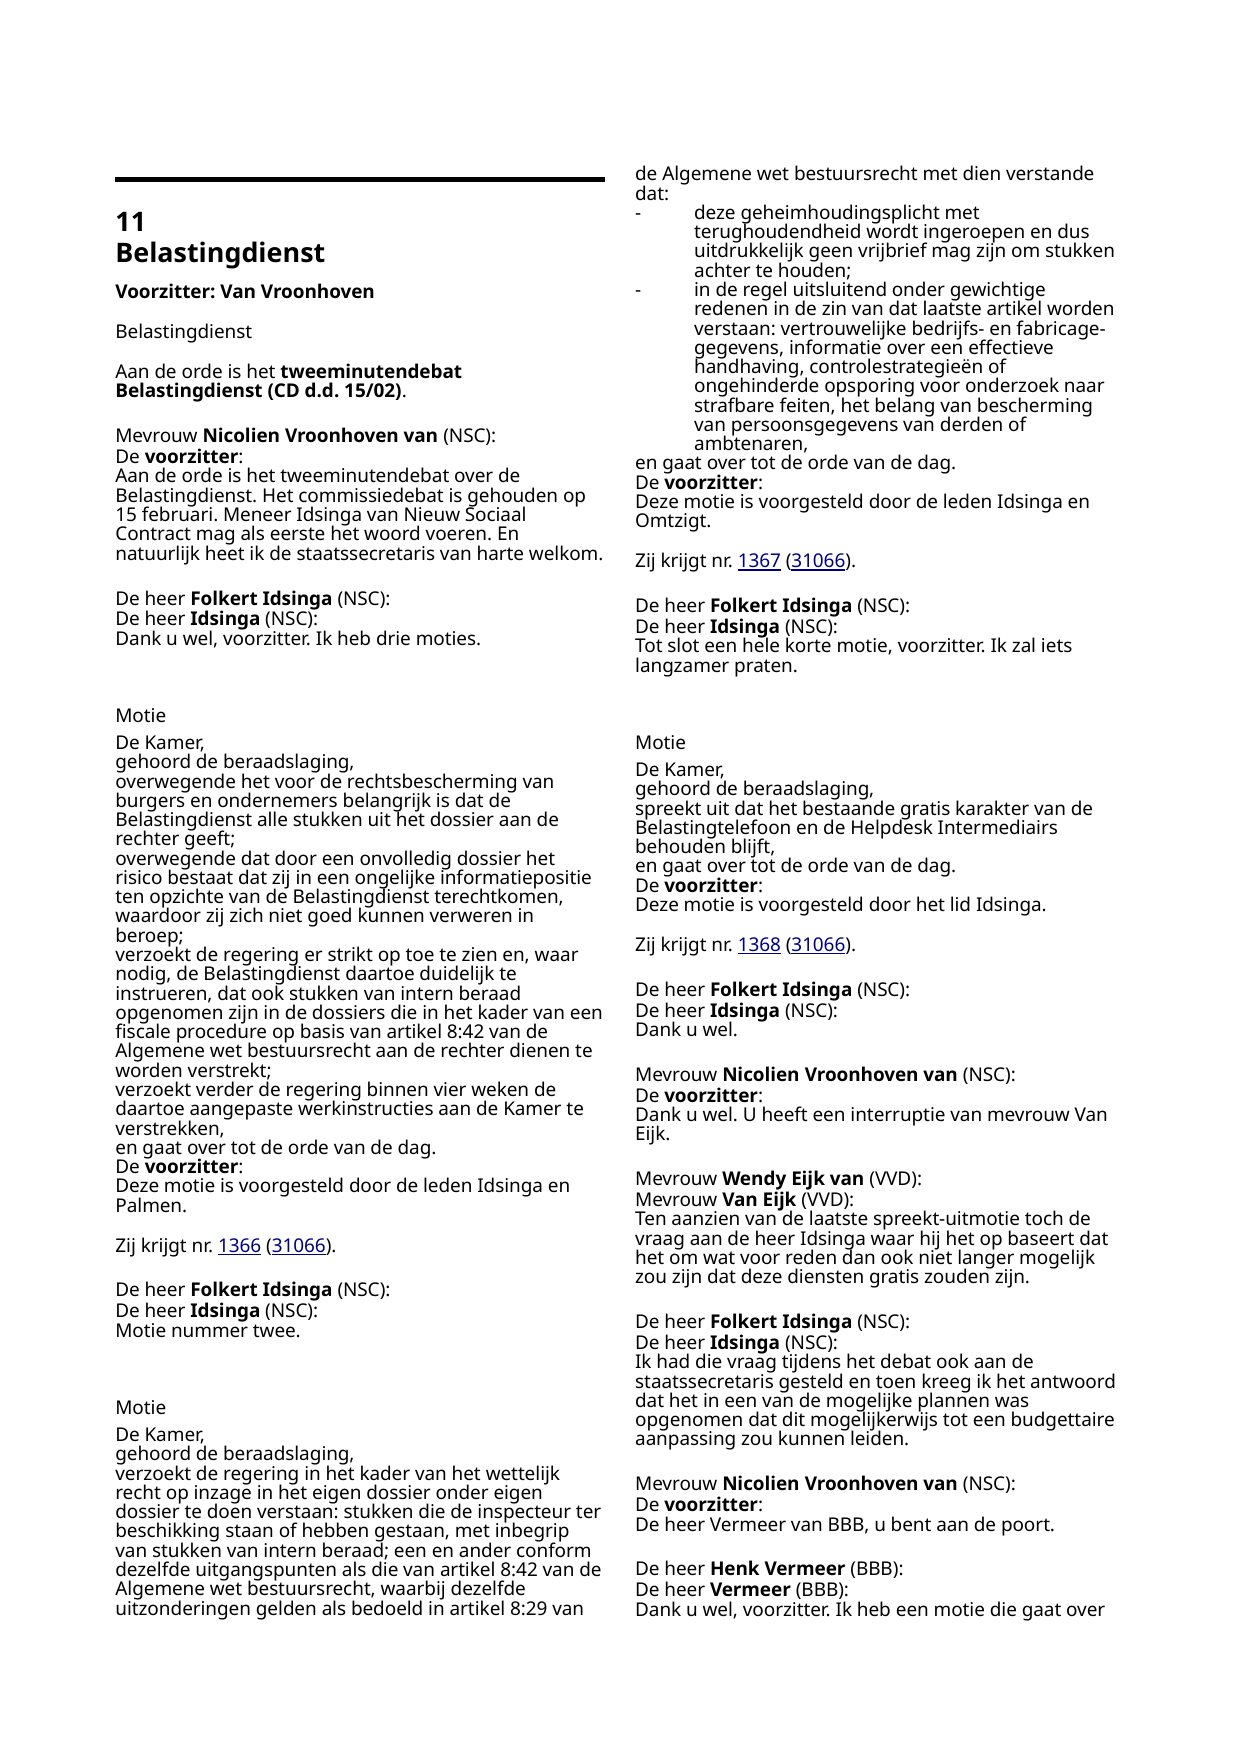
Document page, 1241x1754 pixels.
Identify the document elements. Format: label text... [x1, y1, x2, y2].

text Dank u wel, voorzitter. Ik heb een motie die gaat over [635, 1601, 1125, 1620]
text Motie [115, 702, 605, 728]
text Zij krijgt nr. 1367 (31066). [635, 552, 1125, 571]
text Mevrouw Nicolien Vroonhoven van (NSC): [635, 1471, 1125, 1496]
text Motie [115, 1394, 605, 1420]
text en gaat over tot de orde van de dag. [635, 454, 1125, 474]
text Zij krijgt nr. 1366 (31066). [115, 1237, 605, 1256]
text De heer Folkert Idsinga (NSC): [115, 585, 605, 610]
text Motie [635, 729, 1125, 755]
text De voorzitter: [635, 474, 1125, 493]
text De voorzitter: [635, 1496, 1125, 1516]
list deze geheimhoudingsplicht met terughoudendheid wordt ingeroepen en dus uitdrukkelijk geen vrijbrief mag zijn om stukken achter te houden; [635, 204, 1125, 281]
text De heer Idsinga (NSC): [635, 1002, 1125, 1021]
text Voorzitter: Van Vroonhoven [115, 283, 605, 302]
text overwegende het voor de rechtsbescherming van burgers en ondernemers belangrijk is dat de Belastingdienst alle stukken uit het dossier aan de rechter geeft; [115, 773, 605, 850]
text Mevrouw Nicolien Vroonhoven van (NSC): [635, 1061, 1125, 1087]
text De heer Idsinga (NSC): [635, 618, 1125, 637]
text De heer Idsinga (NSC): [635, 1334, 1125, 1353]
text De heer Idsinga (NSC): [115, 1302, 605, 1322]
text spreekt uit dat het bestaande gratis karakter van de Belastingtelefoon en de Helpdesk Intermediairs behouden blijft, [635, 799, 1125, 857]
text De Kamer, [115, 1426, 605, 1445]
text gehoord de beraadslaging, [115, 1445, 605, 1464]
text Dank u wel. U heeft een interruptie van mevrouw Van Eijk. [635, 1106, 1125, 1144]
text de Algemene wet bestuursrecht met dien verstande dat: [635, 165, 1125, 204]
text overwegende dat door een onvolledig dossier het risico bestaat dat zij in een ongelijke informatiepositie ten opzichte van de Belastingdienst terechtkomen, waardoor zij zich niet goed kunnen verweren in beroep; [115, 850, 605, 946]
text De voorzitter: [115, 1158, 605, 1177]
text De Kamer, [115, 734, 605, 753]
text Aan de orde is het tweeminutendebat Belastingdienst (CD d.d. 15/02). [115, 363, 605, 402]
text Dank u wel, voorzitter. Ik heb drie moties. [115, 630, 605, 649]
text Belastingdienst [115, 323, 605, 342]
list in de regel uitsluitend onder gewichtige redenen in de zin van dat laatste artikel worden verstaan: vertrouwelijke bedrijfs- en fabricage-gegevens, informatie over een effectieve handhaving, controlestrategieën of ongehinderde opsporing voor onderzoek naar strafbare feiten, het belang van bescherming van persoonsgegevens van derden of ambtenaren, [635, 281, 1125, 454]
text De heer Vermeer (BBB): [635, 1581, 1125, 1601]
text Belastingdienst [115, 239, 605, 283]
text De heer Folkert Idsinga (NSC): [635, 1308, 1125, 1334]
text Deze motie is voorgesteld door het lid Idsinga. [635, 896, 1125, 915]
text verzoekt de regering er strikt op toe te zien en, waar nodig, de Belastingdienst daartoe duidelijk te instrueren, dat ook stukken van intern beraad opgenomen zijn in de dossiers die in het kader van een fiscale procedure op basis van artikel 8:42 van de Algemene wet bestuursrecht aan de rechter dienen te worden verstrekt; [115, 946, 605, 1081]
text Deze motie is voorgesteld door de leden Idsinga en Palmen. [115, 1177, 605, 1216]
text Aan de orde is het tweeminutendebat over de Belastingdienst. Het commissiedebat is gehouden op 15 februari. Meneer Idsinga van Nieuw Sociaal Contract mag als eerste het woord voeren. En natuurlijk heet ik de staatssecretaris van harte welkom. [115, 467, 605, 564]
text gehoord de beraadslaging, [115, 753, 605, 773]
text De heer Folkert Idsinga (NSC): [115, 1277, 605, 1302]
text Zij krijgt nr. 1368 (31066). [635, 936, 1125, 955]
text De voorzitter: [635, 1087, 1125, 1106]
text Dank u wel. [635, 1021, 1125, 1040]
text Mevrouw Nicolien Vroonhoven van (NSC): [115, 422, 605, 448]
text De heer Vermeer van BBB, u bent aan de poort. [635, 1516, 1125, 1535]
text Mevrouw Van Eijk (VVD): [635, 1191, 1125, 1210]
text De heer Henk Vermeer (BBB): [635, 1556, 1125, 1581]
text 11 [115, 203, 605, 239]
text De heer Folkert Idsinga (NSC): [635, 976, 1125, 1002]
text verzoekt verder de regering binnen vier weken de daartoe aangepaste werkinstructies aan de Kamer te verstrekken, [115, 1081, 605, 1139]
text gehoord de beraadslaging, [635, 780, 1125, 799]
text Deze motie is voorgesteld door de leden Idsinga en Omtzigt. [635, 493, 1125, 531]
text Tot slot een hele korte motie, voorzitter. Ik zal iets langzamer praten. [635, 637, 1125, 676]
text Ik had die vraag tijdens het debat ook aan de staatssecretaris gesteld en toen kreeg ik het antwoord dat het in een van de mogelijke plannen was opgenomen dat dit mogelijkerwijs tot een budgettaire aanpassing zou kunnen leiden. [635, 1353, 1125, 1450]
text Ten aanzien van de laatste spreekt-uitmotie toch de vraag aan de heer Idsinga waar hij het op baseert dat het om wat voor reden dan ook niet langer mogelijk zou zijn dat deze diensten gratis zouden zijn. [635, 1210, 1125, 1287]
text Motie nummer twee. [115, 1322, 605, 1341]
text De voorzitter: [115, 448, 605, 467]
text De heer Idsinga (NSC): [115, 610, 605, 630]
text De heer Folkert Idsinga (NSC): [635, 592, 1125, 618]
text Mevrouw Wendy Eijk van (VVD): [635, 1165, 1125, 1191]
text en gaat over tot de orde van de dag. [115, 1139, 605, 1158]
text verzoekt de regering in het kader van het wettelijk recht op inzage in het eigen dossier onder eigen dossier te doen verstaan: stukken die de inspecteur ter beschikking staan of hebben gestaan, met inbegrip van stukken van intern beraad; een en ander conform dezelfde uitgangspunten als die van artikel 8:42 van de Algemene wet bestuursrecht, waarbij dezelfde uitzonderingen gelden als bedoeld in artikel 8:29 van [115, 1464, 605, 1619]
text en gaat over tot de orde van de dag. [635, 857, 1125, 877]
text De voorzitter: [635, 877, 1125, 896]
text De Kamer, [635, 761, 1125, 780]
